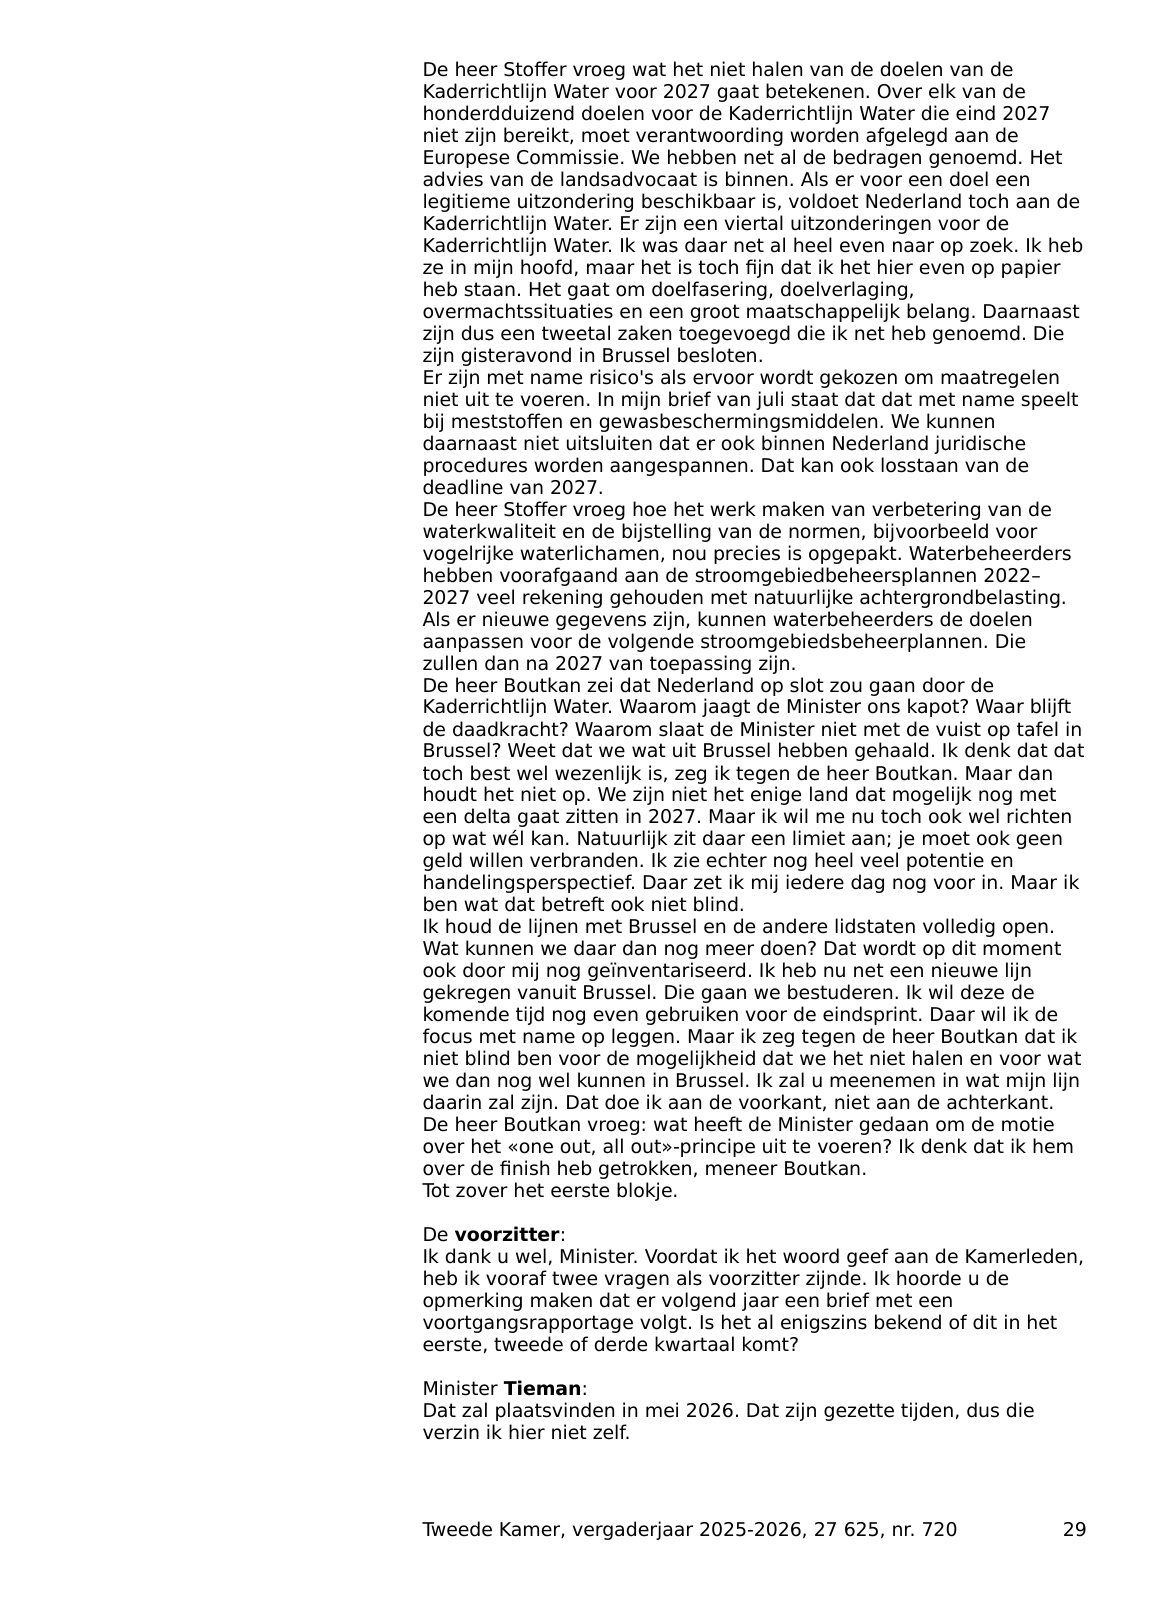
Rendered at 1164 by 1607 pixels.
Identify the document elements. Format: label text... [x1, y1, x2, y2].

text Dat zal plaatsvinden in mei 2026. Dat zijn gezette tijden, dus die verzin ik hier niet zelf. [422, 1400, 1087, 1444]
text Ik dank u wel, Minister. Voordat ik het woord geef aan de Kamerleden, heb ik vooraf twee vragen als voorzitter zijnde. Ik hoorde u de opmerking maken dat er volgend jaar een brief met een voortgangsrapportage volgt. Is het al enigszins bekend of dit in het eerste, tweede of derde kwartaal komt? [422, 1246, 1087, 1356]
text Ik houd de lijnen met Brussel en de andere lidstaten volledig open. Wat kunnen we daar dan nog meer doen? Dat wordt op dit moment ook door mij nog geïnventariseerd. Ik heb nu net een nieuwe lijn gekregen vanuit Brussel. Die gaan we bestuderen. Ik wil deze de komende tijd nog even gebruiken voor de eindsprint. Daar wil ik de focus met name op leggen. Maar ik zeg tegen de heer Boutkan dat ik niet blind ben voor de mogelijkheid dat we het niet halen en voor wat we dan nog wel kunnen in Brussel. Ik zal u meenemen in wat mijn lijn daarin zal zijn. Dat doe ik aan de voorkant, niet aan de achterkant. [422, 916, 1087, 1114]
text De voorzitter: [422, 1224, 1087, 1246]
text Er zijn met name risico's als ervoor wordt gekozen om maatregelen niet uit te voeren. In mijn brief van juli staat dat dat met name speelt bij meststoffen en gewasbeschermingsmiddelen. We kunnen daarnaast niet uitsluiten dat er ook binnen Nederland juridische procedures worden aangespannen. Dat kan ook losstaan van de deadline van 2027. [422, 367, 1087, 499]
text Tot zover het eerste blokje. [422, 1180, 1087, 1202]
text Minister Tieman: [422, 1378, 1087, 1400]
text De heer Boutkan zei dat Nederland op slot zou gaan door de Kaderrichtlijn Water. Waarom jaagt de Minister ons kapot? Waar blijft de daadkracht? Waarom slaat de Minister niet met de vuist op tafel in Brussel? Weet dat we wat uit Brussel hebben gehaald. Ik denk dat dat toch best wel wezenlijk is, zeg ik tegen de heer Boutkan. Maar dan houdt het niet op. We zijn niet het enige land dat mogelijk nog met een delta gaat zitten in 2027. Maar ik wil me nu toch ook wel richten op wat wél kan. Natuurlijk zit daar een limiet aan; je moet ook geen geld willen verbranden. Ik zie echter nog heel veel potentie en handelingsperspectief. Daar zet ik mij iedere dag nog voor in. Maar ik ben wat dat betreft ook niet blind. [422, 674, 1087, 916]
text De heer Stoffer vroeg wat het niet halen van de doelen van de Kaderrichtlijn Water voor 2027 gaat betekenen. Over elk van de honderdduizend doelen voor de Kaderrichtlijn Water die eind 2027 niet zijn bereikt, moet verantwoording worden afgelegd aan de Europese Commissie. We hebben net al de bedragen genoemd. Het advies van de landsadvocaat is binnen. Als er voor een doel een legitieme uitzondering beschikbaar is, voldoet Nederland toch aan de Kaderrichtlijn Water. Er zijn een viertal uitzonderingen voor de Kaderrichtlijn Water. Ik was daar net al heel even naar op zoek. Ik heb ze in mijn hoofd, maar het is toch fijn dat ik het hier even op papier heb staan. Het gaat om doelfasering, doelverlaging, overmachtssituaties en een groot maatschappelijk belang. Daarnaast zijn dus een tweetal zaken toegevoegd die ik net heb genoemd. Die zijn gisteravond in Brussel besloten. [422, 59, 1087, 367]
text De heer Stoffer vroeg hoe het werk maken van verbetering van de waterkwaliteit en de bijstelling van de normen, bijvoorbeeld voor vogelrijke waterlichamen, nou precies is opgepakt. Waterbeheerders hebben voorafgaand aan de stroomgebiedbeheersplannen 2022–2027 veel rekening gehouden met natuurlijke achtergrondbelasting. Als er nieuwe gegevens zijn, kunnen waterbeheerders de doelen aanpassen voor de volgende stroomgebiedsbeheerplannen. Die zullen dan na 2027 van toepassing zijn. [422, 499, 1087, 674]
text De heer Boutkan vroeg: wat heeft de Minister gedaan om de motie over het «one out, all out»-principe uit te voeren? Ik denk dat ik hem over de finish heb getrokken, meneer Boutkan. [422, 1114, 1087, 1180]
